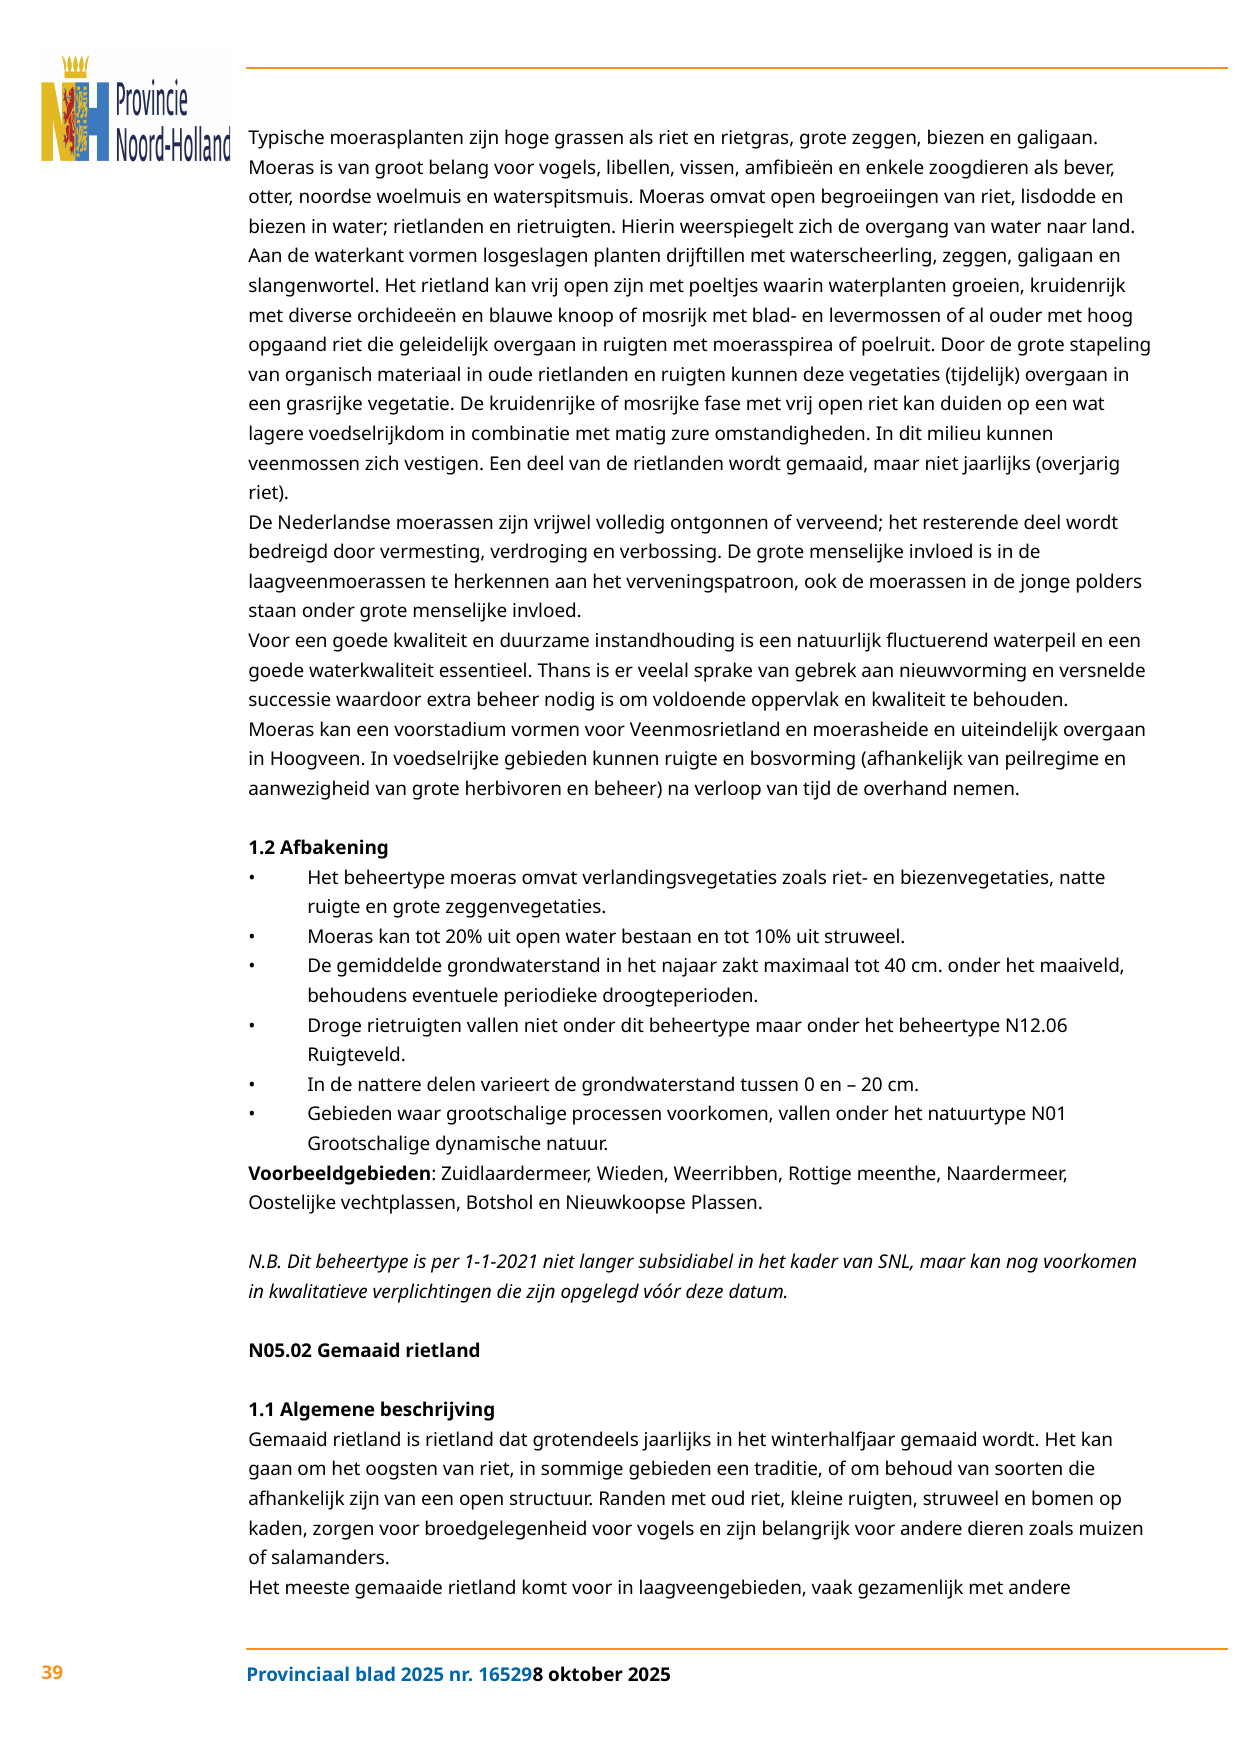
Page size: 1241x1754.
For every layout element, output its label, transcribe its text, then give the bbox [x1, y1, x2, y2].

list Moeras kan tot 20% uit open water bestaan en tot 10% uit struweel. [248, 923, 1152, 949]
list Het beheertype moeras omvat verlandingsvegetaties zoals riet- en biezenvegetaties, natte ruigte en grote zeggenvegetaties. [248, 864, 1152, 919]
text Het meeste gemaaide rietland komt voor in laagveengebieden, vaak gezamenlijk met andere [248, 1574, 1152, 1600]
text N05.02 Gemaaid rietland [248, 1337, 1152, 1363]
text Voorbeeldgebieden: Zuidlaardermeer, Wieden, Weerribben, Rottige meenthe, Naardermeer, Oostelijke vechtplassen, Botshol en Nieuwkoopse Plassen. [248, 1160, 1152, 1215]
text Voor een goede kwaliteit en duurzame instandhouding is een natuurlijk fluctuerend waterpeil en een goede waterkwaliteit essentieel. Thans is er veelal sprake van gebrek aan nieuwvorming en versnelde successie waardoor extra beheer nodig is om voldoende oppervlak en kwaliteit te behouden. [248, 627, 1152, 712]
text De Nederlandse moerassen zijn vrijwel volledig ontgonnen of verveend; het resterende deel wordt bedreigd door vermesting, verdroging en verbossing. De grote menselijke invloed is in de laagveenmoerassen te herkennen aan het verveningspatroon, ook de moerassen in de jonge polders staan onder grote menselijke invloed. [248, 509, 1152, 623]
list De gemiddelde grondwaterstand in het najaar zakt maximaal tot 40 cm. onder het maaiveld, behoudens eventuele periodieke droogteperioden. [248, 953, 1152, 1008]
text Typische moerasplanten zijn hoge grassen als riet en rietgras, grote zeggen, biezen en galigaan. Moeras is van groot belang voor vogels, libellen, vissen, amfibieën en enkele zoogdieren als bever, otter, noordse woelmuis en waterspitsmuis. Moeras omvat open begroeiingen van riet, lisdodde en biezen in water; rietlanden en rietruigten. Hierin weerspiegelt zich de overgang van water naar land. Aan de waterkant vormen losgeslagen planten drijftillen met waterscheerling, zeggen, galigaan en slangenwortel. Het rietland kan vrij open zijn met poeltjes waarin waterplanten groeien, kruidenrijk met diverse orchideeën en blauwe knoop of mosrijk met blad- en levermossen of al ouder met hoog opgaand riet die geleidelijk overgaan in ruigten met moerasspirea of poelruit. Door de grote stapeling van organisch materiaal in oude rietlanden en ruigten kunnen deze vegetaties (tijdelijk) overgaan in een grasrijke vegetatie. De kruidenrijke of mosrijke fase met vrij open riet kan duiden op een wat lagere voedselrijkdom in combinatie met matig zure omstandigheden. In dit milieu kunnen veenmossen zich vestigen. Een deel van de rietlanden wordt gemaaid, maar niet jaarlijks (overjarig riet). [248, 124, 1152, 505]
list Droge rietruigten vallen niet onder dit beheertype maar onder het beheertype N12.06 Ruigteveld. [248, 1012, 1152, 1067]
list Gebieden waar grootschalige processen voorkomen, vallen onder het natuurtype N01 Grootschalige dynamische natuur. [248, 1101, 1152, 1156]
picture [41, 47, 231, 172]
text 1.1 Algemene beschrijving [248, 1396, 1152, 1422]
list In de nattere delen varieert de grondwaterstand tussen 0 en – 20 cm. [248, 1071, 1152, 1097]
text 1.2 Afbakening [248, 834, 1152, 860]
text Gemaaid rietland is rietland dat grotendeels jaarlijks in het winterhalfjaar gemaaid wordt. Het kan gaan om het oogsten van riet, in sommige gebieden een traditie, of om behoud van soorten die afhankelijk zijn van een open structuur. Randen met oud riet, kleine ruigten, struweel en bomen op kaden, zorgen voor broedgelegenheid voor vogels en zijn belangrijk voor andere dieren zoals muizen of salamanders. [248, 1426, 1152, 1570]
text N.B. Dit beheertype is per 1-1-2021 niet langer subsidiabel in het kader van SNL, maar kan nog voorkomen in kwalitatieve verplichtingen die zijn opgelegd vóór deze datum. [248, 1248, 1152, 1304]
text Moeras kan een voorstadium vormen voor Veenmosrietland en moerasheide en uiteindelijk overgaan in Hoogveen. In voedselrijke gebieden kunnen ruigte en bosvorming (afhankelijk van peilregime en aanwezigheid van grote herbivoren en beheer) na verloop van tijd de overhand nemen. [248, 716, 1152, 801]
